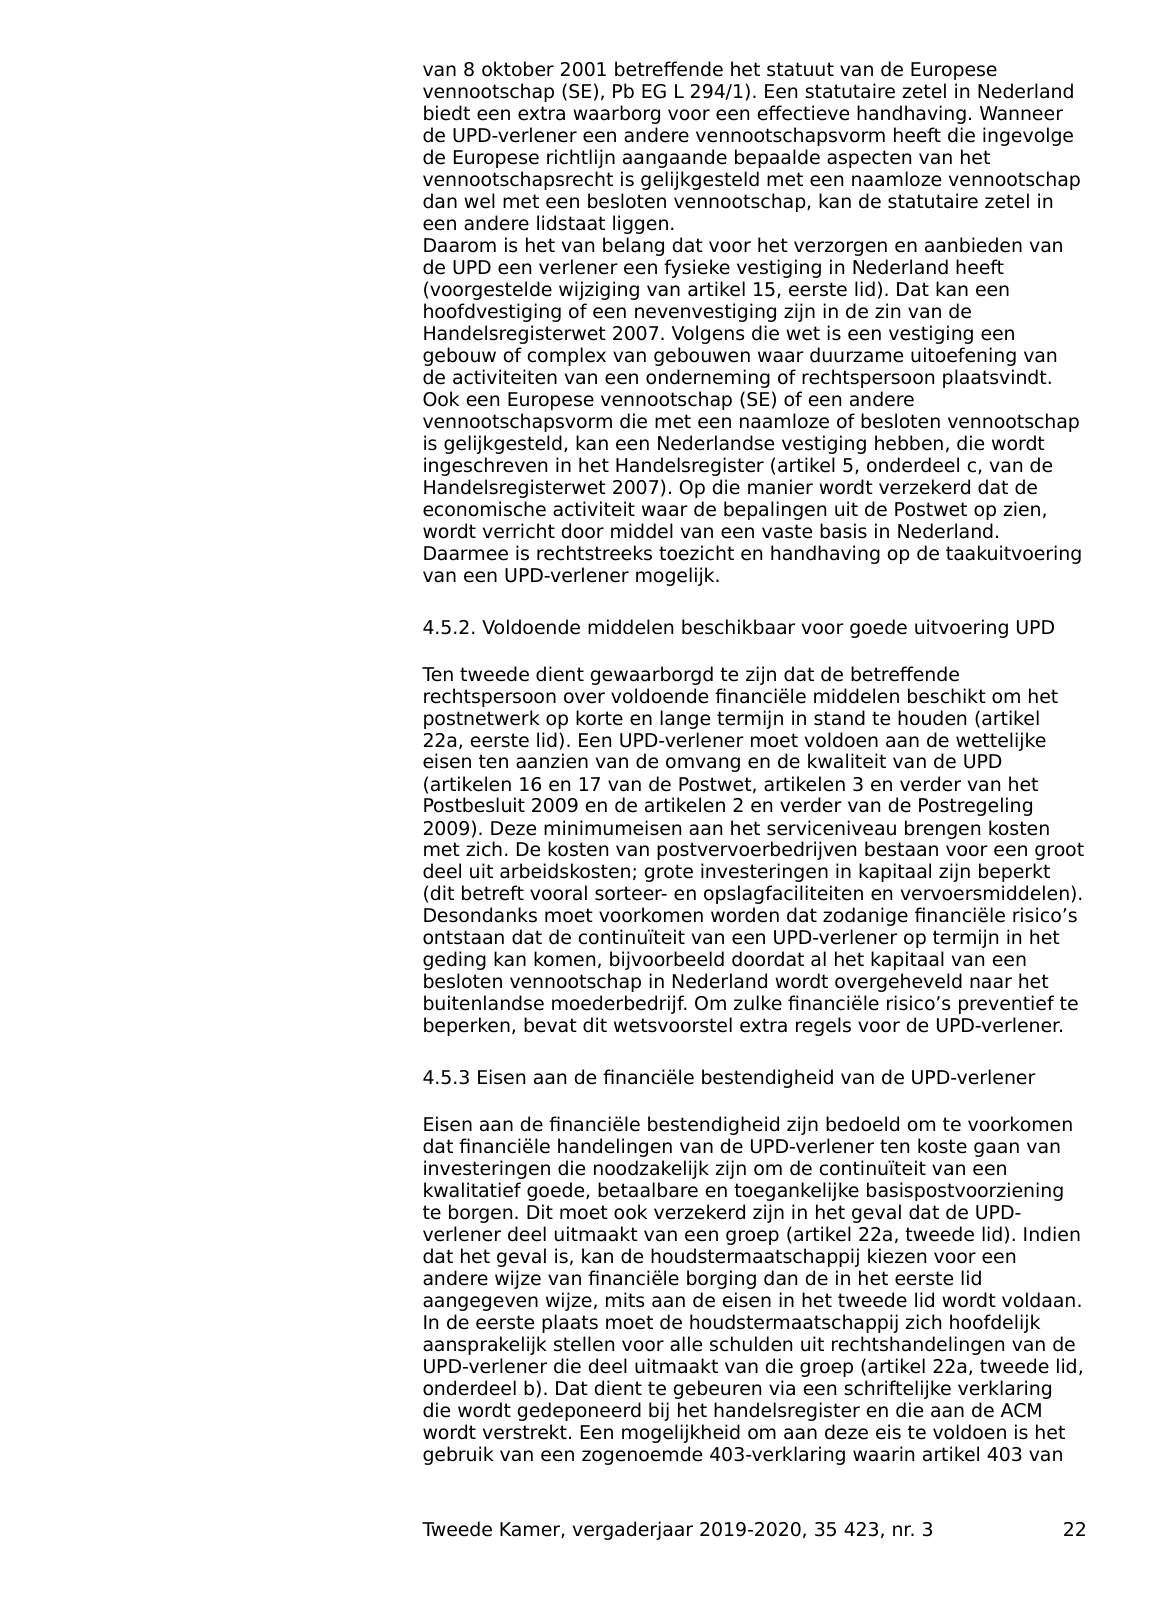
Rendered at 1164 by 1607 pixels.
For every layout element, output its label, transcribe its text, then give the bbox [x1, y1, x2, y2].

subtitle 4.5.3 Eisen aan de financiële bestendigheid van de UPD-verlener [422, 1067, 1087, 1089]
subtitle 4.5.2. Voldoende middelen beschikbaar voor goede uitvoering UPD [422, 617, 1087, 638]
text Eisen aan de financiële bestendigheid zijn bedoeld om te voorkomen dat financiële handelingen van de UPD-verlener ten koste gaan van investeringen die noodzakelijk zijn om de continuïteit van een kwalitatief goede, betaalbare en toegankelijke basispostvoorziening te borgen. Dit moet ook verzekerd zijn in het geval dat de UPD-verlener deel uitmaakt van een groep (artikel 22a, tweede lid). Indien dat het geval is, kan de houdstermaatschappij kiezen voor een andere wijze van financiële borging dan de in het eerste lid aangegeven wijze, mits aan de eisen in het tweede lid wordt voldaan. In de eerste plaats moet de houdstermaatschappij zich hoofdelijk aansprakelijk stellen voor alle schulden uit rechtshandelingen van de UPD-verlener die deel uitmaakt van die groep (artikel 22a, tweede lid, onderdeel b). Dat dient te gebeuren via een schriftelijke verklaring die wordt gedeponeerd bij het handelsregister en die aan de ACM wordt verstrekt. Een mogelijkheid om aan deze eis te voldoen is het gebruik van een zogenoemde 403-verklaring waarin artikel 403 van [422, 1114, 1087, 1466]
text van 8 oktober 2001 betreffende het statuut van de Europese vennootschap (SE), Pb EG L 294/1). Een statutaire zetel in Nederland biedt een extra waarborg voor een effectieve handhaving. Wanneer de UPD-verlener een andere vennootschapsvorm heeft die ingevolge de Europese richtlijn aangaande bepaalde aspecten van het vennootschapsrecht is gelijkgesteld met een naamloze vennootschap dan wel met een besloten vennootschap, kan de statutaire zetel in een andere lidstaat liggen. [422, 59, 1087, 235]
text Ten tweede dient gewaarborgd te zijn dat de betreffende rechtspersoon over voldoende financiële middelen beschikt om het postnetwerk op korte en lange termijn in stand te houden (artikel 22a, eerste lid). Een UPD-verlener moet voldoen aan de wettelijke eisen ten aanzien van de omvang en de kwaliteit van de UPD (artikelen 16 en 17 van de Postwet, artikelen 3 en verder van het Postbesluit 2009 en de artikelen 2 en verder van de Postregeling 2009). Deze minimumeisen aan het serviceniveau brengen kosten met zich. De kosten van postvervoerbedrijven bestaan voor een groot deel uit arbeidskosten; grote investeringen in kapitaal zijn beperkt (dit betreft vooral sorteer- en opslagfaciliteiten en vervoersmiddelen). Desondanks moet voorkomen worden dat zodanige financiële risico’s ontstaan dat de continuïteit van een UPD-verlener op termijn in het geding kan komen, bijvoorbeeld doordat al het kapitaal van een besloten vennootschap in Nederland wordt overgeheveld naar het buitenlandse moederbedrijf. Om zulke financiële risico’s preventief te beperken, bevat dit wetsvoorstel extra regels voor de UPD-verlener. [422, 663, 1087, 1037]
text Daarom is het van belang dat voor het verzorgen en aanbieden van de UPD een verlener een fysieke vestiging in Nederland heeft (voorgestelde wijziging van artikel 15, eerste lid). Dat kan een hoofdvestiging of een nevenvestiging zijn in de zin van de Handelsregisterwet 2007. Volgens die wet is een vestiging een gebouw of complex van gebouwen waar duurzame uitoefening van de activiteiten van een onderneming of rechtspersoon plaatsvindt. Ook een Europese vennootschap (SE) of een andere vennootschapsvorm die met een naamloze of besloten vennootschap is gelijkgesteld, kan een Nederlandse vestiging hebben, die wordt ingeschreven in het Handelsregister (artikel 5, onderdeel c, van de Handelsregisterwet 2007). Op die manier wordt verzekerd dat de economische activiteit waar de bepalingen uit de Postwet op zien, wordt verricht door middel van een vaste basis in Nederland. Daarmee is rechtstreeks toezicht en handhaving op de taakuitvoering van een UPD-verlener mogelijk. [422, 235, 1087, 587]
